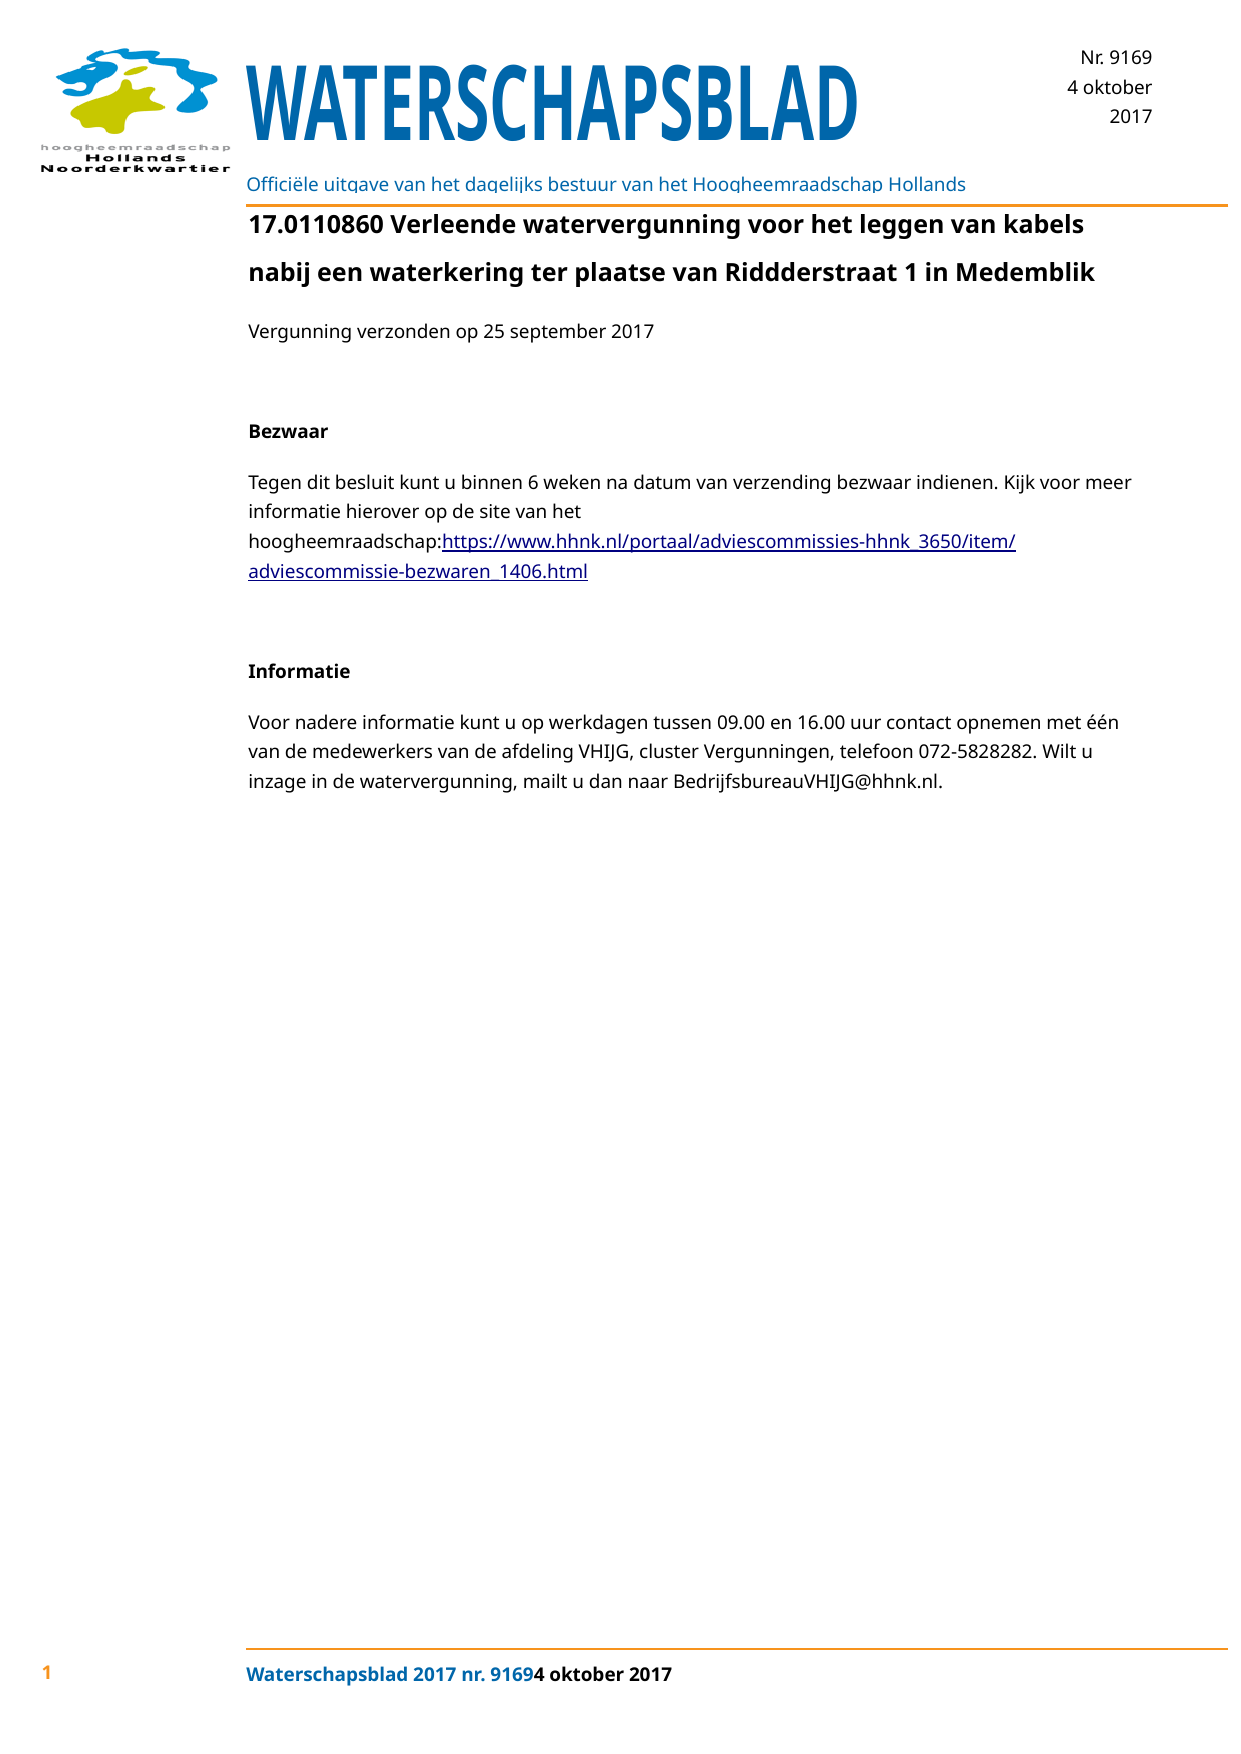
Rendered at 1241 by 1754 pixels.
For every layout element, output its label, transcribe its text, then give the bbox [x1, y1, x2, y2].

text Bezwaar [248, 419, 1152, 444]
text Vergunning verzonden op 25 september 2017 [248, 318, 1152, 344]
text Voor nadere informatie kunt u op werkdagen tussen 09.00 en 16.00 uur contact opnemen met één van de medewerkers van de afdeling VHIJG, cluster Vergunningen, telefoon 072-5828282. Wilt u inzage in de watervergunning, mailt u dan naar BedrijfsbureauVHIJG@hhnk.nl. [248, 709, 1152, 794]
text Informatie [248, 659, 1152, 684]
text Tegen dit besluit kunt u binnen 6 weken na datum van verzending bezwaar indienen. Kijk voor meer informatie hierover op de site van het hoogheemraadschap:https://www.hhnk.nl/portaal/adviescommissies-hhnk_3650/item/adviescommissie-bezwaren_1406.html [248, 469, 1152, 584]
text 17.0110860 Verleende watervergunning voor het leggen van kabels nabij een waterkering ter plaatse van Riddderstraat 1 in Medemblik [248, 207, 1152, 288]
picture [41, 47, 231, 172]
